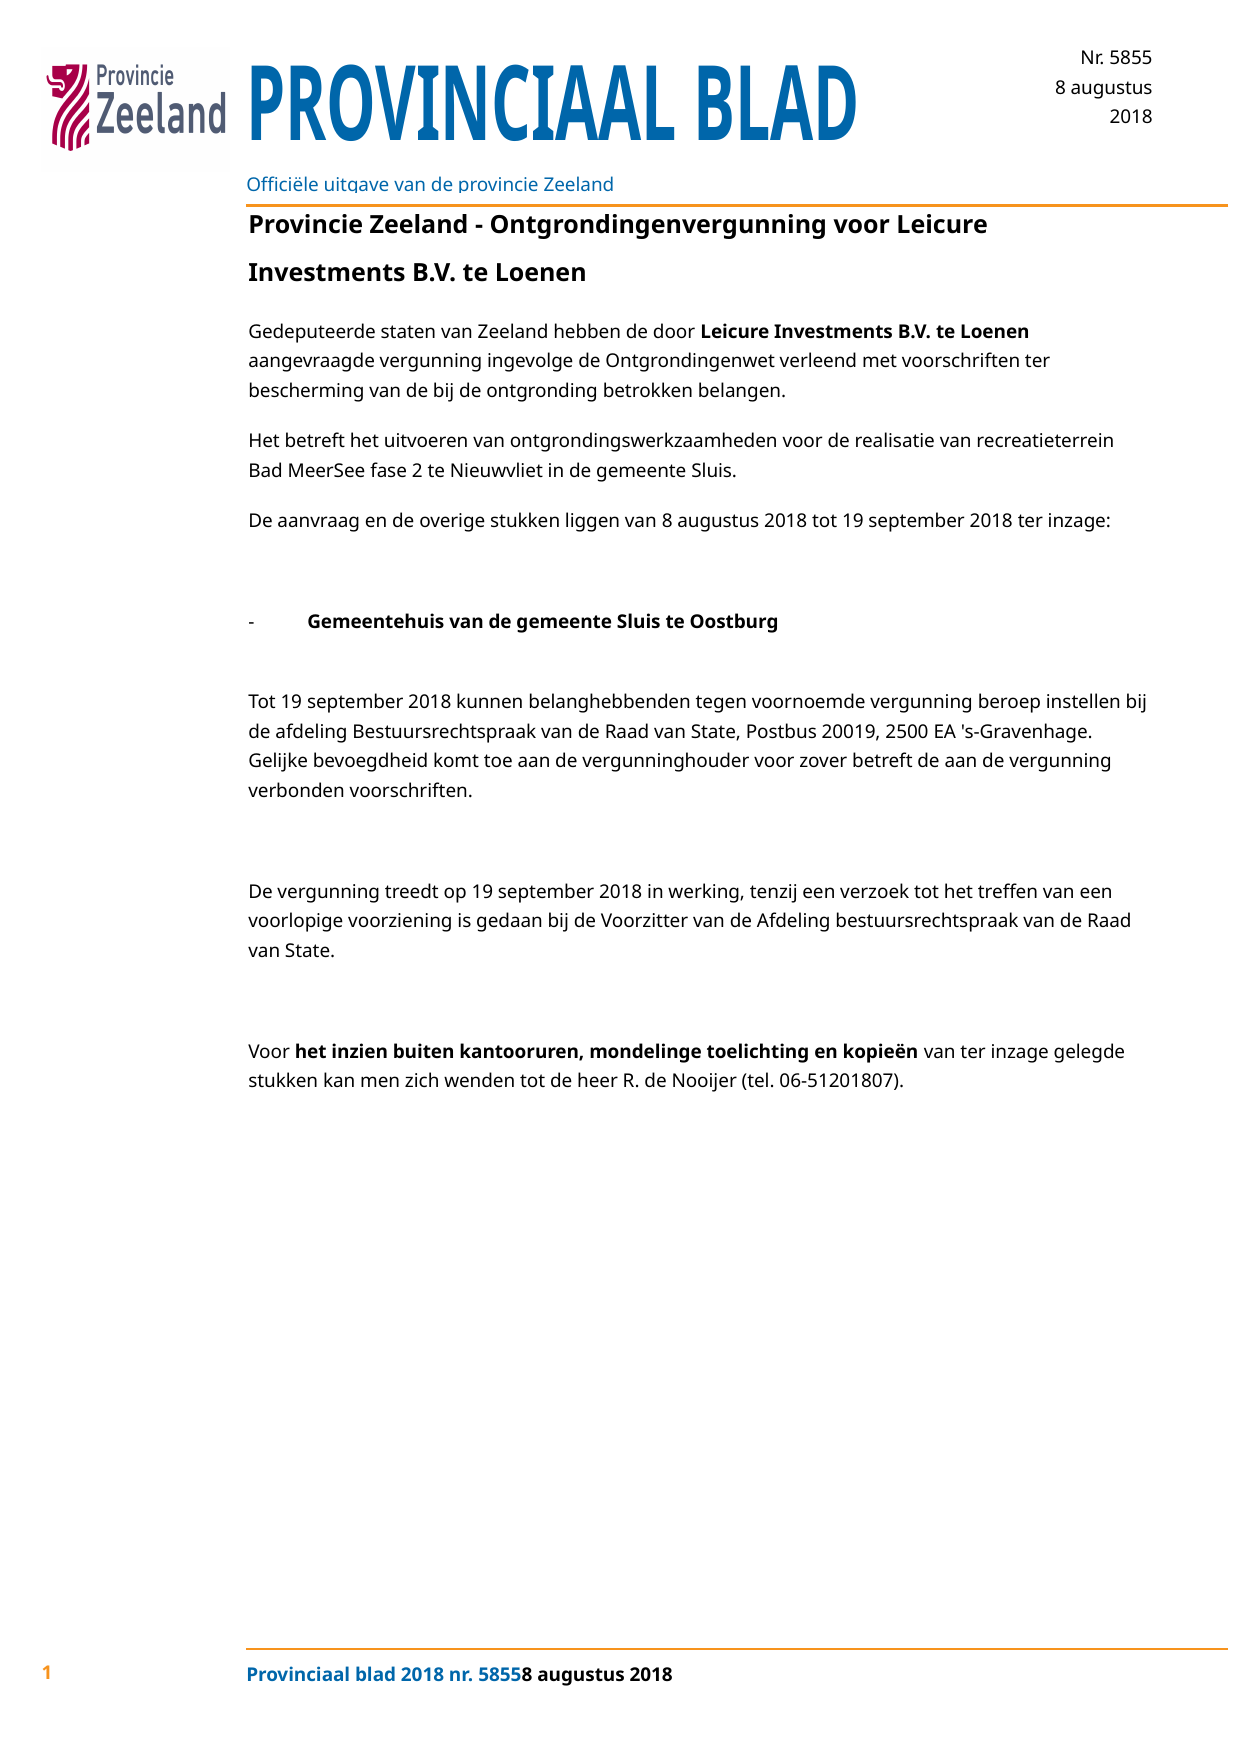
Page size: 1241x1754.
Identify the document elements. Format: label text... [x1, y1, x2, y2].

text Provincie Zeeland - Ontgrondingenvergunning voor Leicure Investments B.V. te Loenen [248, 207, 1152, 288]
text Tot 19 september 2018 kunnen belanghebbenden tegen voornoemde vergunning beroep instellen bij de afdeling Bestuursrechtspraak van de Raad van State, Postbus 20019, 2500 EA 's-Gravenhage. Gelijke bevoegdheid komt toe aan de vergunninghouder voor zover betreft de aan de vergunning verbonden voorschriften. [248, 688, 1152, 803]
text De aanvraag en de overige stukken liggen van 8 augustus 2018 tot 19 september 2018 ter inzage: [248, 507, 1152, 533]
picture [41, 47, 231, 172]
list Gemeentehuis van de gemeente Sluis te Oostburg [248, 608, 1152, 634]
text De vergunning treedt op 19 september 2018 in werking, tenzij een verzoek tot het treffen van een voorlopige voorziening is gedaan bij de Voorzitter van de Afdeling bestuursrechtspraak van de Raad van State. [248, 878, 1152, 963]
text Voor het inzien buiten kantooruren, mondelinge toelichting en kopieën van ter inzage gelegde stukken kan men zich wenden tot de heer R. de Nooijer (tel. 06-51201807). [248, 1038, 1152, 1093]
text Het betreft het uitvoeren van ontgrondingswerkzaamheden voor de realisatie van recreatieterrein Bad MeerSee fase 2 te Nieuwvliet in de gemeente Sluis. [248, 427, 1152, 483]
text Gedeputeerde staten van Zeeland hebben de door Leicure Investments B.V. te Loenen aangevraagde vergunning ingevolge de Ontgrondingenwet verleend met voorschriften ter bescherming van de bij de ontgronding betrokken belangen. [248, 318, 1152, 403]
